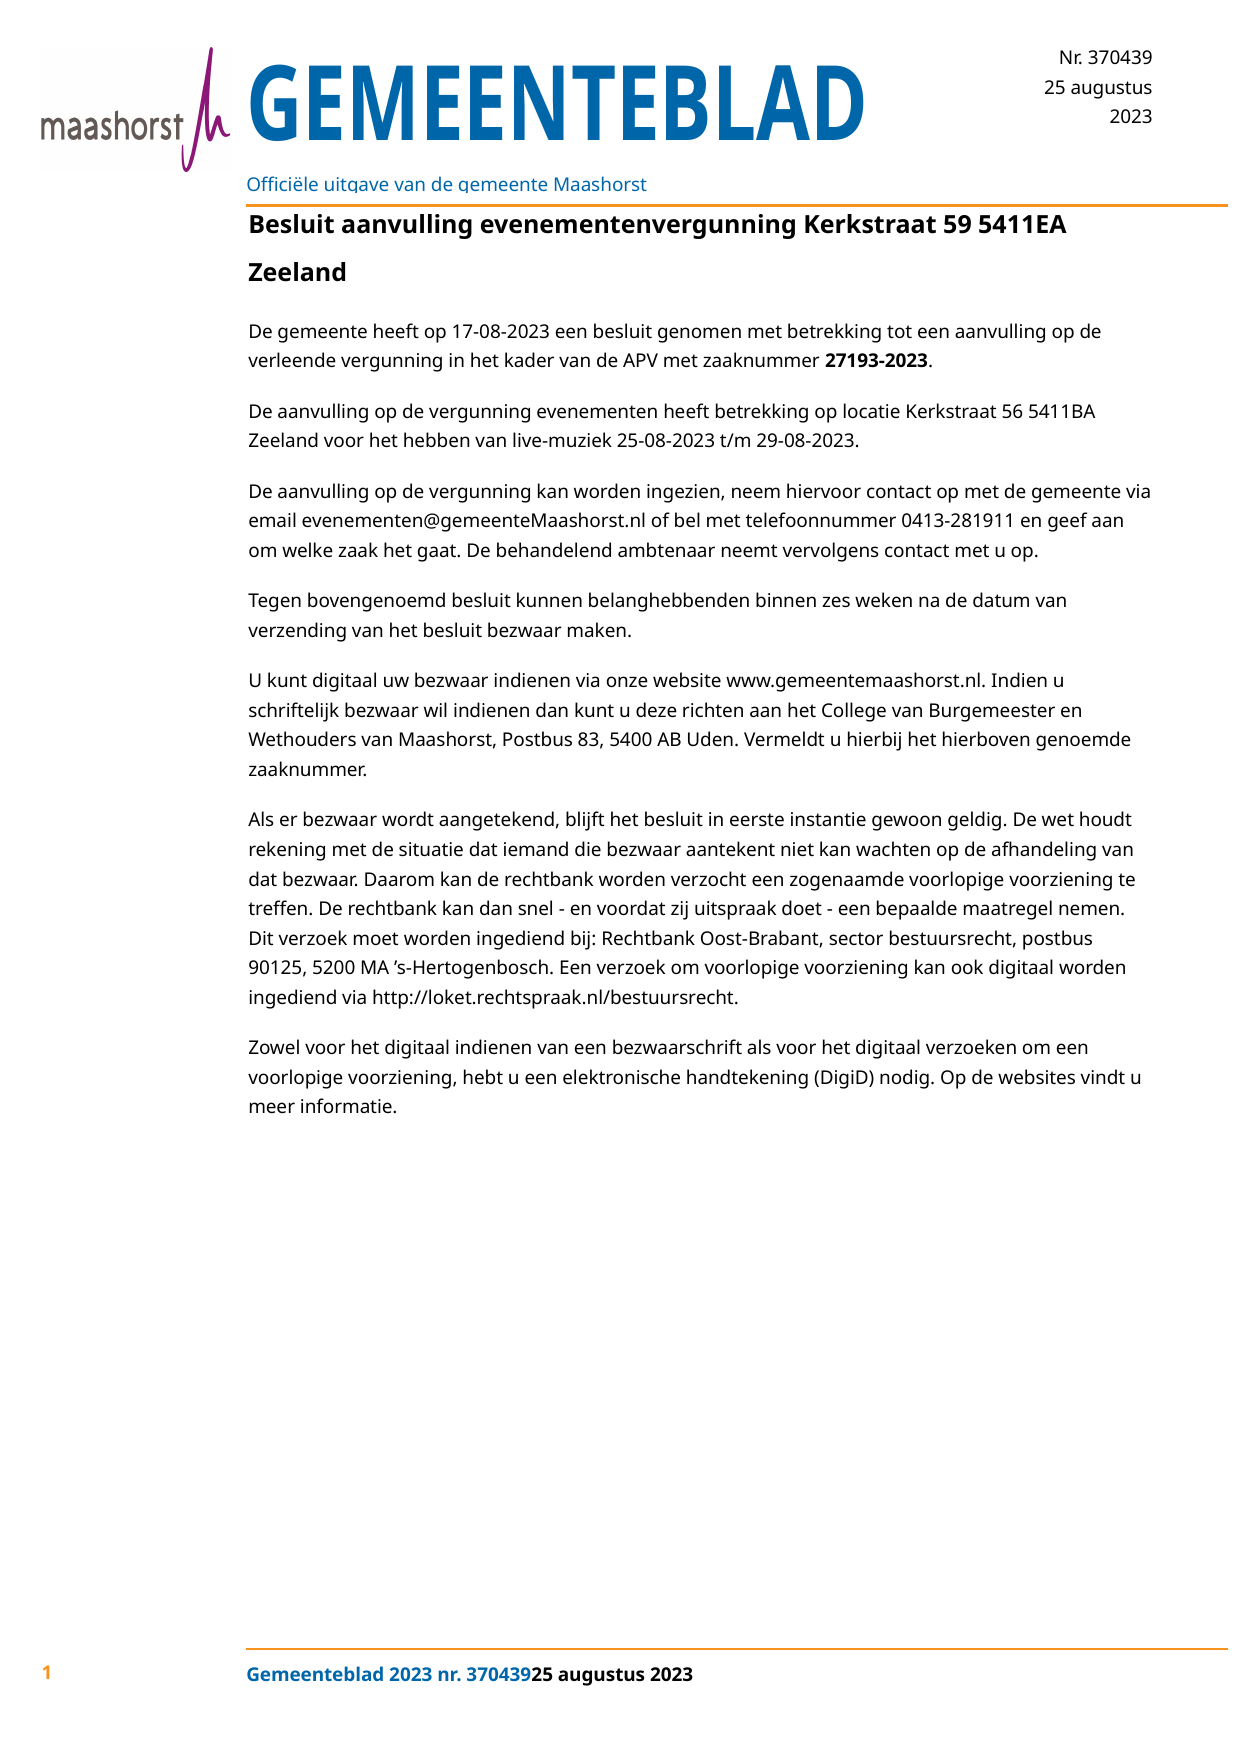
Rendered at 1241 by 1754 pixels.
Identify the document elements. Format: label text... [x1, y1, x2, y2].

text Tegen bovengenoemd besluit kunnen belanghebbenden binnen zes weken na de datum van verzending van het besluit bezwaar maken. [248, 587, 1152, 643]
text U kunt digitaal uw bezwaar indienen via onze website www.gemeentemaashorst.nl. Indien u schriftelijk bezwaar wil indienen dan kunt u deze richten aan het College van Burgemeester en Wethouders van Maashorst, Postbus 83, 5400 AB Uden. Vermeldt u hierbij het hierboven genoemde zaaknummer. [248, 667, 1152, 782]
text Als er bezwaar wordt aangetekend, blijft het besluit in eerste instantie gewoon geldig. De wet houdt rekening met de situatie dat iemand die bezwaar aantekent niet kan wachten op de afhandeling van dat bezwaar. Daarom kan de rechtbank worden verzocht een zogenaamde voorlopige voorziening te treffen. De rechtbank kan dan snel - en voordat zij uitspraak doet - een bepaalde maatregel nemen. Dit verzoek moet worden ingediend bij: Rechtbank Oost-Brabant, sector bestuursrecht, postbus 90125, 5200 MA ’s-Hertogenbosch. Een verzoek om voorlopige voorziening kan ook digitaal worden ingediend via http://loket.rechtspraak.nl/bestuursrecht. [248, 807, 1152, 1010]
text De gemeente heeft op 17-08-2023 een besluit genomen met betrekking tot een aanvulling op de verleende vergunning in het kader van de APV met zaaknummer 27193-2023. [248, 318, 1152, 373]
text Zowel voor het digitaal indienen van een bezwaarschrift als voor het digitaal verzoeken om een voorlopige voorziening, hebt u een elektronische handtekening (DigiD) nodig. Op de websites vindt u meer informatie. [248, 1034, 1152, 1119]
text Besluit aanvulling evenementenvergunning Kerkstraat 59 5411EA Zeeland [248, 207, 1152, 288]
text De aanvulling op de vergunning kan worden ingezien, neem hiervoor contact op met de gemeente via email evenementen@gemeenteMaashorst.nl of bel met telefoonnummer 0413-281911 en geef aan om welke zaak het gaat. De behandelend ambtenaar neemt vervolgens contact met u op. [248, 478, 1152, 563]
text De aanvulling op de vergunning evenementen heeft betrekking op locatie Kerkstraat 56 5411BA Zeeland voor het hebben van live-muziek 25-08-2023 t/m 29-08-2023. [248, 398, 1152, 453]
picture [41, 47, 231, 172]
